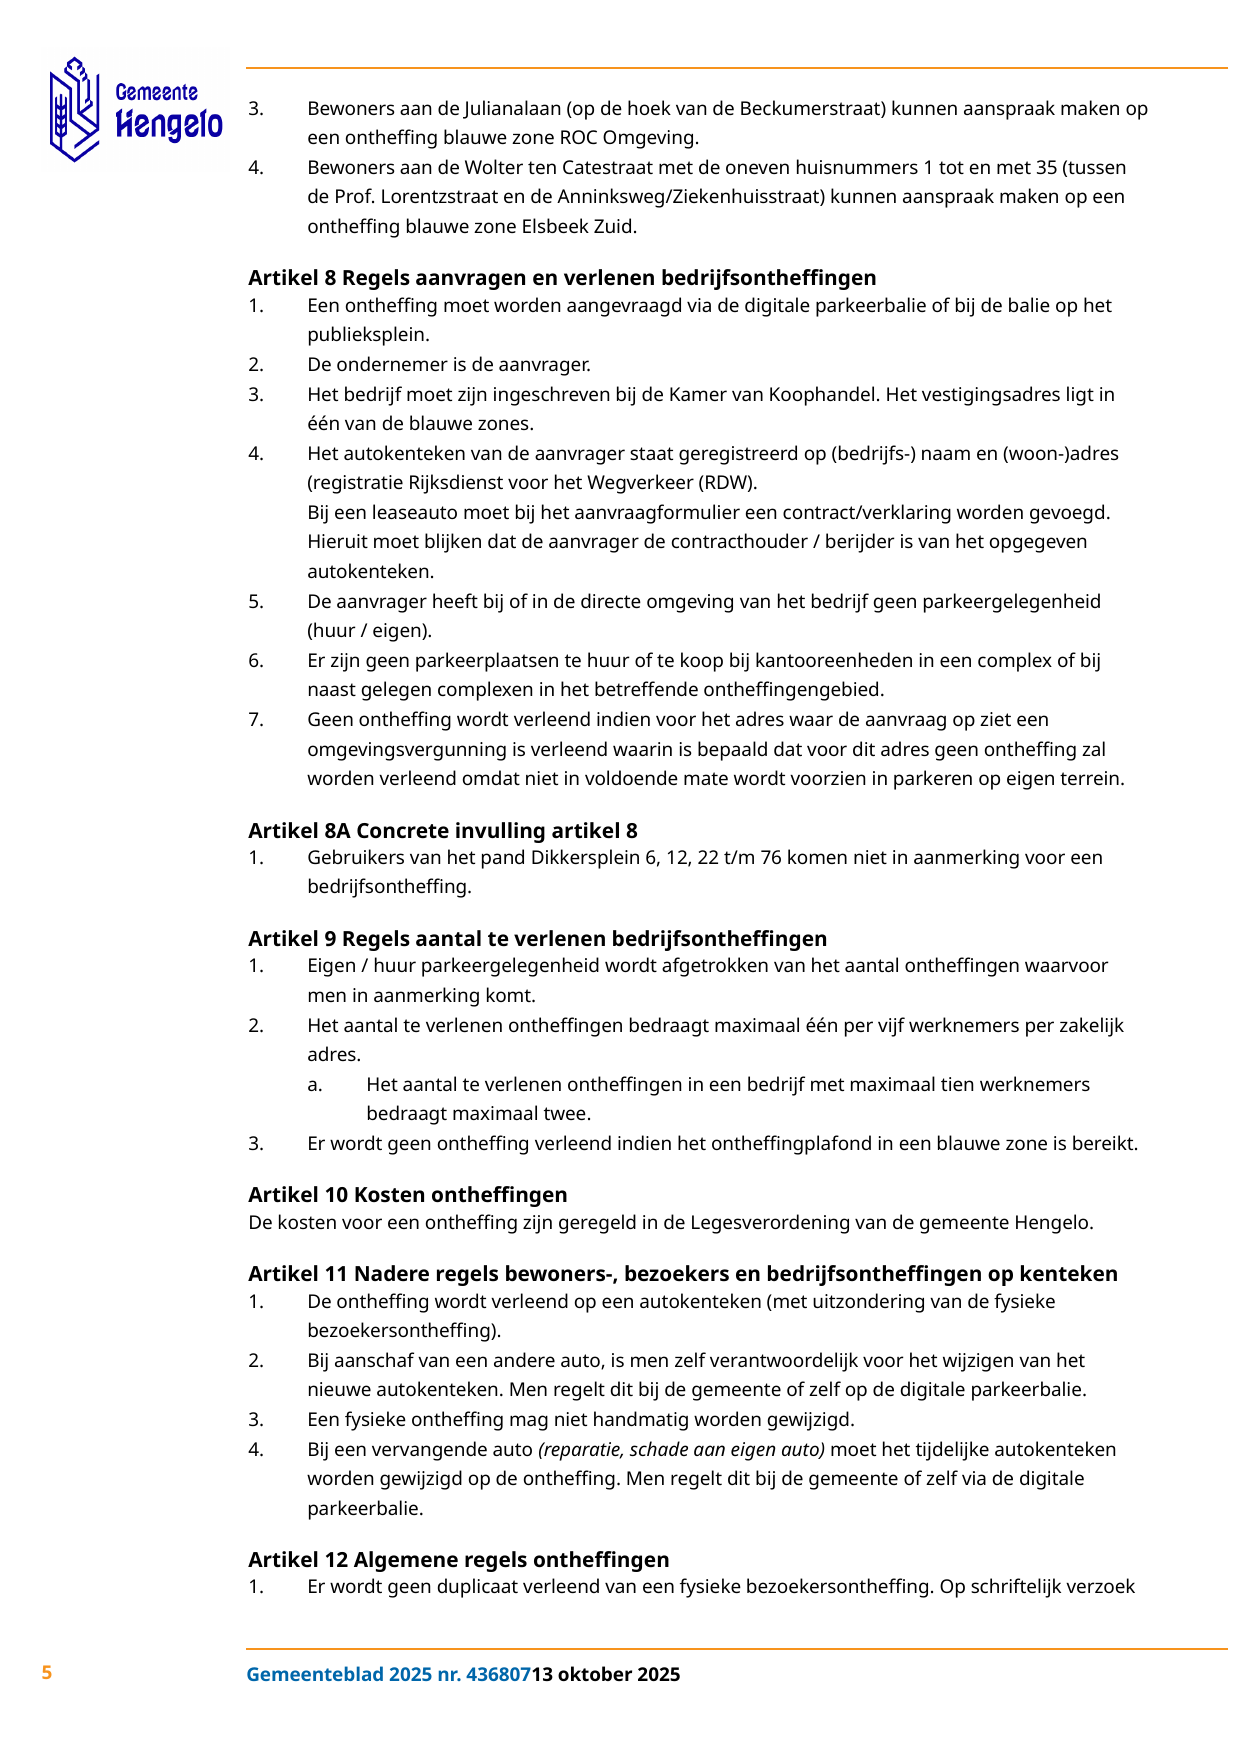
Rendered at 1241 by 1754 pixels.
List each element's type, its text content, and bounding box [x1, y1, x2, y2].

list De aanvrager heeft bij of in de directe omgeving van het bedrijf geen parkeergelegenheid (huur / eigen). [248, 588, 1152, 643]
list Bewoners aan de Julianalaan (op de hoek van de Beckumerstraat) kunnen aanspraak maken op een ontheffing blauwe zone ROC Omgeving. [248, 95, 1152, 150]
list De ondernemer is de aanvrager. [248, 351, 1152, 377]
list Bij een leaseauto moet bij het aanvraagformulier een contract/verklaring worden gevoegd. Hieruit moet blijken dat de aanvrager de contracthouder / berijder is van het opgegeven autokenteken. [248, 499, 1152, 584]
list Er wordt geen ontheffing verleend indien het ontheffingplafond in een blauwe zone is bereikt. [248, 1130, 1152, 1156]
list Het autokenteken van de aanvrager staat geregistreerd op (bedrijfs-) naam en (woon-)adres (registratie Rijksdienst voor het Wegverkeer (RDW). [248, 440, 1152, 495]
text Artikel 11 Nadere regels bewoners-, bezoekers en bedrijfsontheffingen op kenteken [248, 1259, 1152, 1288]
text Artikel 10 Kosten ontheffingen [248, 1181, 1152, 1209]
list Gebruikers van het pand Dikkersplein 6, 12, 22 t/m 76 komen niet in aanmerking voor een bedrijfsontheffing. [248, 844, 1152, 899]
text De kosten voor een ontheffing zijn geregeld in de Legesverordening van de gemeente Hengelo. [248, 1209, 1152, 1235]
list De ontheffing wordt verleend op een autokenteken (met uitzondering van de fysieke bezoekersontheffing). [248, 1288, 1152, 1343]
text Artikel 9 Regels aantal te verlenen bedrijfsontheffingen [248, 924, 1152, 953]
text Artikel 12 Algemene regels ontheffingen [248, 1545, 1152, 1574]
list Het bedrijf moet zijn ingeschreven bij de Kamer van Koophandel. Het vestigingsadres ligt in één van de blauwe zones. [248, 381, 1152, 436]
list Geen ontheffing wordt verleend indien voor het adres waar de aanvraag op ziet een omgevingsvergunning is verleend waarin is bepaald dat voor dit adres geen ontheffing zal worden verleend omdat niet in voldoende mate wordt voorzien in parkeren op eigen terrein. [248, 706, 1152, 791]
text Artikel 8 Regels aanvragen en verlenen bedrijfsontheffingen [248, 263, 1152, 292]
list Er zijn geen parkeerplaatsen te huur of te koop bij kantooreenheden in een complex of bij naast gelegen complexen in het betreffende ontheffingengebied. [248, 647, 1152, 702]
list Een ontheffing moet worden aangevraagd via de digitale parkeerbalie of bij de balie op het publieksplein. [248, 292, 1152, 347]
list Bewoners aan de Wolter ten Catestraat met de oneven huisnummers 1 tot en met 35 (tussen de Prof. Lorentzstraat en de Anninksweg/Ziekenhuisstraat) kunnen aanspraak maken op een ontheffing blauwe zone Elsbeek Zuid. [248, 154, 1152, 239]
list Er wordt geen duplicaat verleend van een fysieke bezoekersontheffing. Op schriftelijk verzoek [248, 1574, 1152, 1599]
text Artikel 8A Concrete invulling artikel 8 [248, 816, 1152, 844]
list Bij een vervangende auto (reparatie, schade aan eigen auto) moet het tijdelijke autokenteken worden gewijzigd op de ontheffing. Men regelt dit bij de gemeente of zelf via de digitale parkeerbalie. [248, 1436, 1152, 1521]
picture [41, 47, 231, 172]
list Een fysieke ontheffing mag niet handmatig worden gewijzigd. [248, 1406, 1152, 1432]
list Bij aanschaf van een andere auto, is men zelf verantwoordelijk voor het wijzigen van het nieuwe autokenteken. Men regelt dit bij de gemeente of zelf op de digitale parkeerbalie. [248, 1347, 1152, 1402]
list Eigen / huur parkeergelegenheid wordt afgetrokken van het aantal ontheffingen waarvoor men in aanmerking komt. [248, 953, 1152, 1008]
list Het aantal te verlenen ontheffingen in een bedrijf met maximaal tien werknemers bedraagt maximaal twee. [307, 1071, 1152, 1126]
list Het aantal te verlenen ontheffingen bedraagt maximaal één per vijf werknemers per zakelijk adres. [248, 1012, 1152, 1067]
